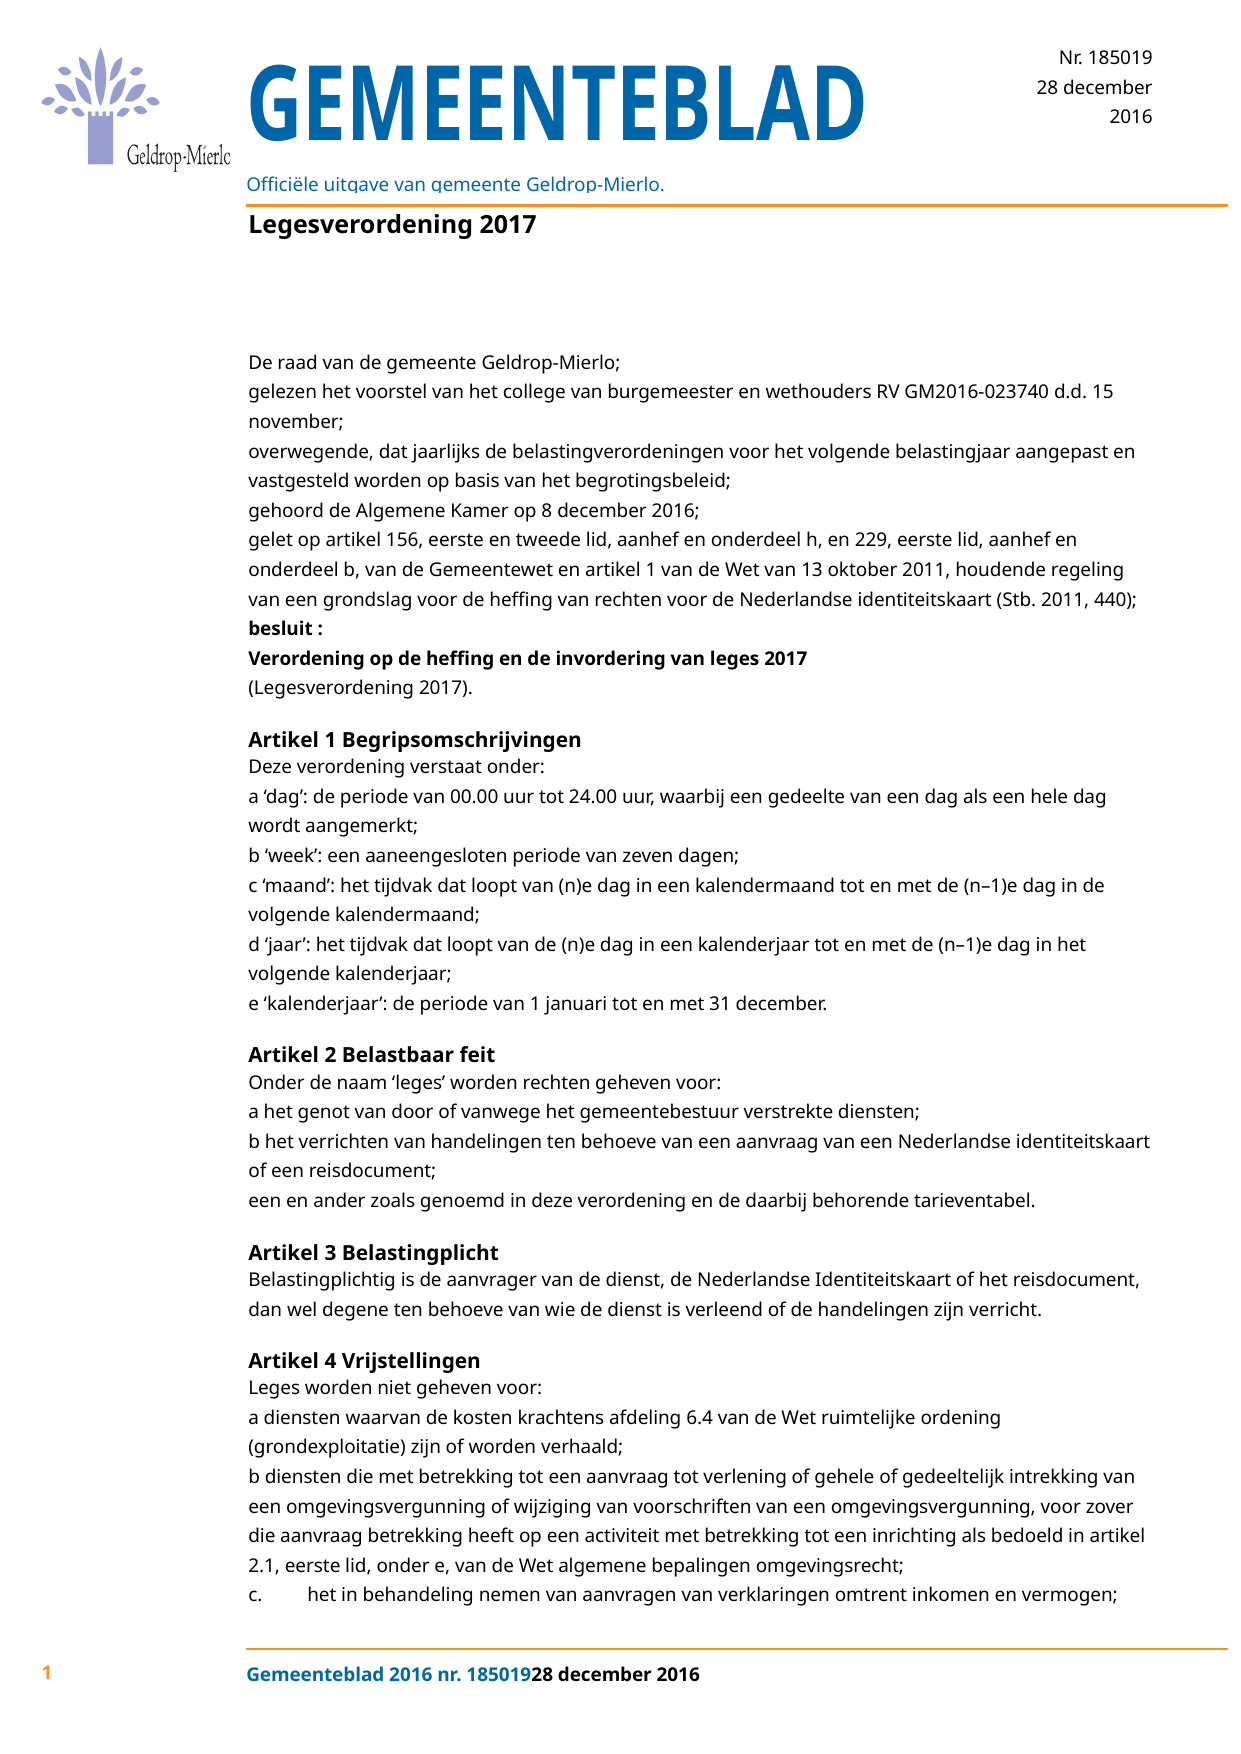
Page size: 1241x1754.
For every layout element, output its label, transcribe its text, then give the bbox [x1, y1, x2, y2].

text b diensten die met betrekking tot een aanvraag tot verlening of gehele of gedeeltelijk intrekking van een omgevingsvergunning of wijziging van voorschriften van een omgevingsvergunning, voor zover die aanvraag betrekking heeft op een activiteit met betrekking tot een inrichting als bedoeld in artikel 2.1, eerste lid, onder e, van de Wet algemene bepalingen omgevingsrecht; [248, 1463, 1152, 1578]
text e ‘kalenderjaar’: de periode van 1 januari tot en met 31 december. [248, 990, 1152, 1016]
text b ‘week’: een aaneengesloten periode van zeven dagen; [248, 842, 1152, 868]
text d ‘jaar’: het tijdvak dat loopt van de (n)e dag in een kalenderjaar tot en met de (n–1)e dag in het volgende kalenderjaar; [248, 931, 1152, 986]
text c ‘maand’: het tijdvak dat loopt van (n)e dag in een kalendermaand tot en met de (n–1)e dag in de volgende kalendermaand; [248, 872, 1152, 927]
text a het genot van door of vanwege het gemeentebestuur verstrekte diensten; [248, 1098, 1152, 1124]
text overwegende, dat jaarlijks de belastingverordeningen voor het volgende belastingjaar aangepast en vastgesteld worden op basis van het begrotingsbeleid; [248, 438, 1152, 493]
text gelet op artikel 156, eerste en tweede lid, aanhef en onderdeel h, en 229, eerste lid, aanhef en onderdeel b, van de Gemeentewet en artikel 1 van de Wet van 13 oktober 2011, houdende regeling van een grondslag voor de heffing van rechten voor de Nederlandse identiteitskaart (Stb. 2011, 440); [248, 527, 1152, 612]
text Belastingplichtig is de aanvrager van de dienst, de Nederlandse Identiteitskaart of het reisdocument, dan wel degene ten behoeve van wie de dienst is verleend of de handelingen zijn verricht. [248, 1266, 1152, 1321]
text Artikel 2 Belastbaar feit [248, 1041, 1152, 1069]
text b het verrichten van handelingen ten behoeve van een aanvraag van een Nederlandse identiteitskaart of een reisdocument; [248, 1128, 1152, 1183]
text gehoord de Algemene Kamer op 8 december 2016; [248, 497, 1152, 523]
text a ‘dag’: de periode van 00.00 uur tot 24.00 uur, waarbij een gedeelte van een dag als een hele dag wordt aangemerkt; [248, 783, 1152, 838]
text Artikel 4 Vrijstellingen [248, 1346, 1152, 1374]
text besluit : [248, 615, 1152, 641]
text Legesverordening 2017 [248, 207, 1152, 241]
text Verordening op de heffing en de invordering van leges 2017 [248, 645, 1152, 671]
text Leges worden niet geheven voor: [248, 1374, 1152, 1400]
text een en ander zoals genoemd in deze verordening en de daarbij behorende tarieventabel. [248, 1187, 1152, 1213]
text (Legesverordening 2017). [248, 674, 1152, 700]
text Deze verordening verstaat onder: [248, 753, 1152, 779]
picture [41, 47, 231, 172]
text Artikel 1 Begripsomschrijvingen [248, 725, 1152, 753]
text a diensten waarvan de kosten krachtens afdeling 6.4 van de Wet ruimtelijke ordening (grondexploitatie) zijn of worden verhaald; [248, 1404, 1152, 1459]
text De raad van de gemeente Geldrop-Mierlo; [248, 349, 1152, 375]
text Onder de naam ‘leges’ worden rechten geheven voor: [248, 1069, 1152, 1095]
text Artikel 3 Belastingplicht [248, 1238, 1152, 1266]
list het in behandeling nemen van aanvragen van verklaringen omtrent inkomen en vermogen; [248, 1582, 1152, 1607]
text gelezen het voorstel van het college van burgemeester en wethouders RV GM2016-023740 d.d. 15 november; [248, 379, 1152, 434]
